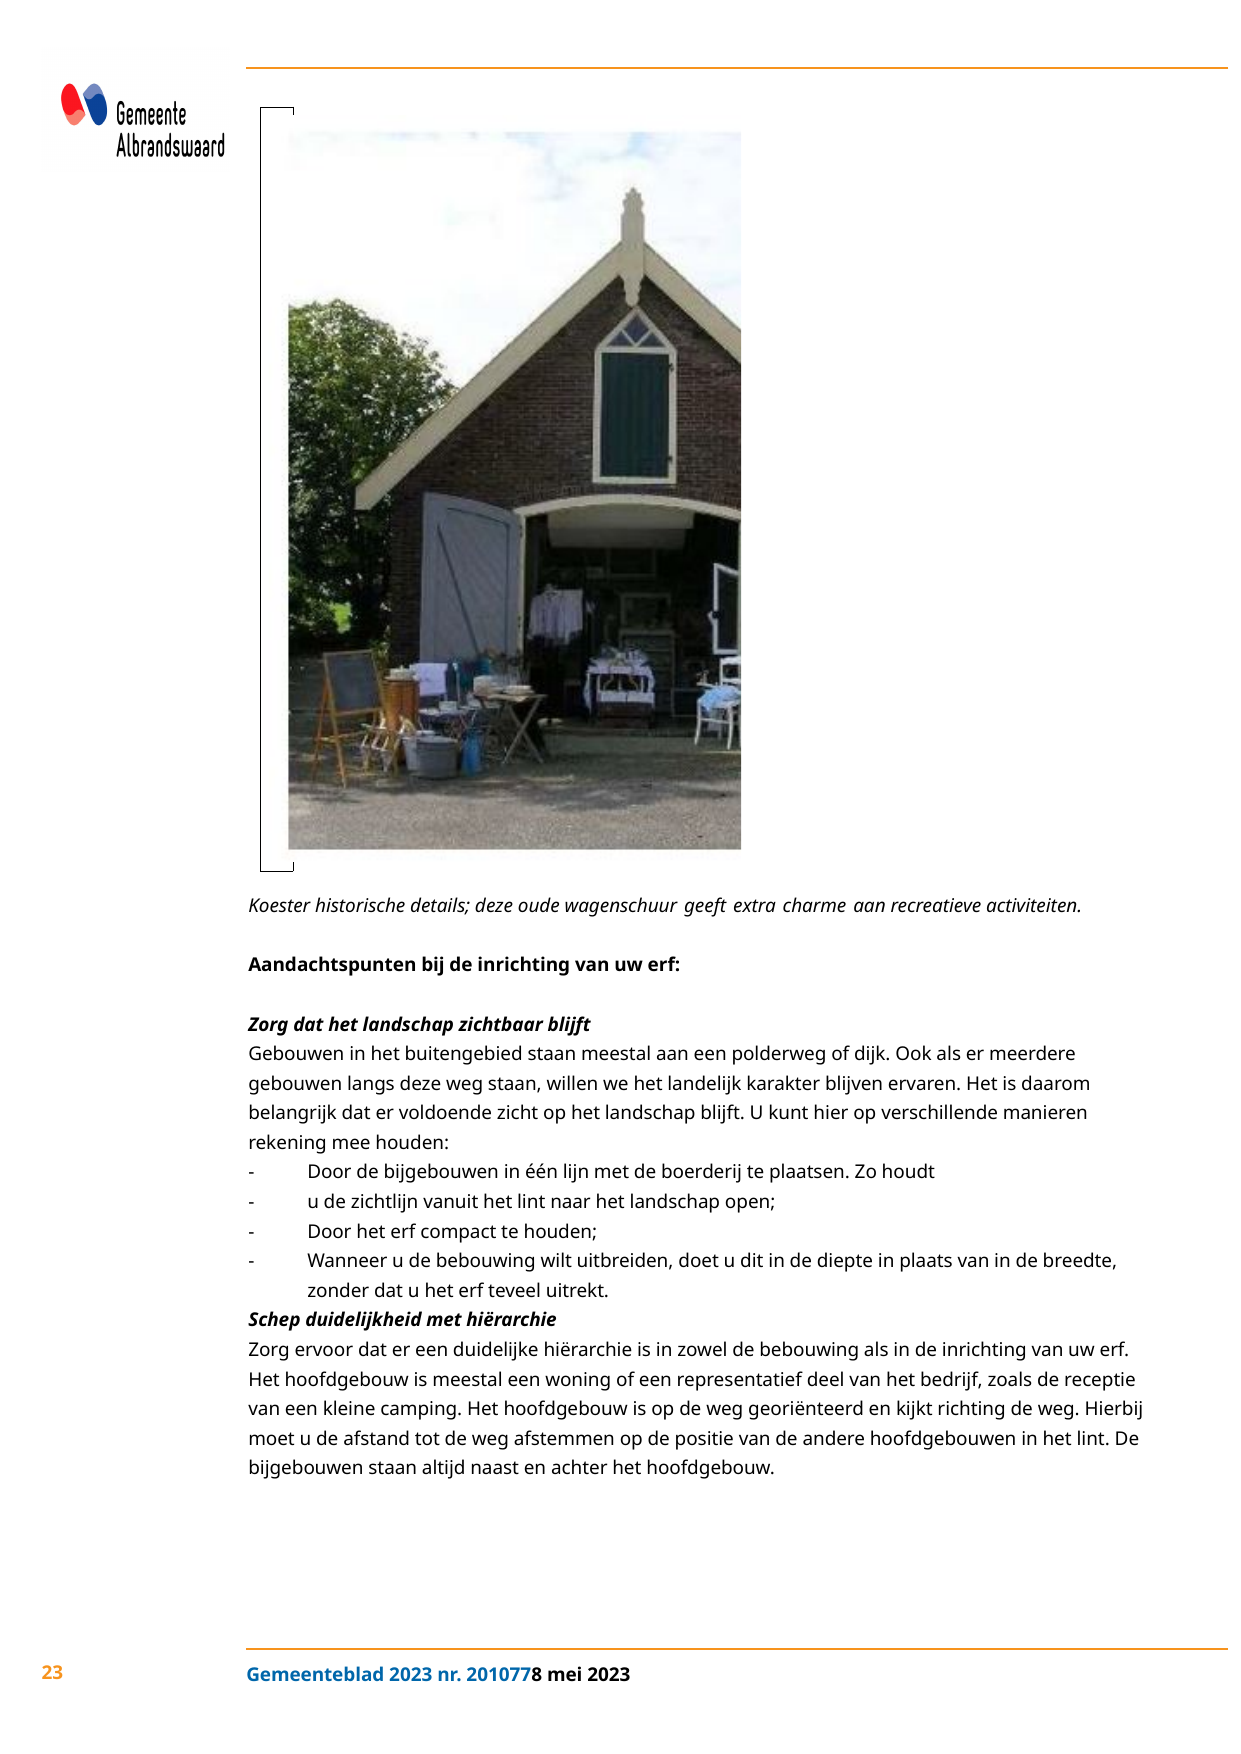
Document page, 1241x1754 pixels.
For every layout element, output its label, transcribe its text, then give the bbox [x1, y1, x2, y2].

text Zorg dat het landschap zichtbaar blijft [248, 1011, 1152, 1036]
list u de zichtlijn vanuit het lint naar het landschap open; [248, 1188, 1152, 1214]
text Schep duidelijkheid met hiërarchie [248, 1307, 1152, 1332]
list Wanneer u de bebouwing wilt uitbreiden, doet u dit in de diepte in plaats van in de breedte, zonder dat u het erf teveel uitrekt. [248, 1247, 1152, 1303]
picture [268, 115, 742, 862]
list Door de bijgebouwen in één lijn met de boerderij te plaatsen. Zo houdt [248, 1159, 1152, 1184]
text Koester historische details; deze oude wagenschuur geeft extra charme aan recreatieve activiteiten. [248, 892, 1152, 918]
picture [41, 47, 231, 172]
text Zorg ervoor dat er een duidelijke hiërarchie is in zowel de bebouwing als in de inrichting van uw erf. Het hoofdgebouw is meestal een woning of een representatief deel van het bedrijf, zoals de receptie van een kleine camping. Het hoofdgebouw is op de weg georiënteerd en kijkt richting de weg. Hierbij moet u de afstand tot de weg afstemmen op de positie van de andere hoofdgebouwen in het lint. De bijgebouwen staan altijd naast en achter het hoofdgebouw. [248, 1336, 1152, 1480]
list Door het erf compact te houden; [248, 1218, 1152, 1243]
text Gebouwen in het buitengebied staan meestal aan een polderweg of dijk. Ook als er meerdere gebouwen langs deze weg staan, willen we het landelijk karakter blijven ervaren. Het is daarom belangrijk dat er voldoende zicht op het landschap blijft. U kunt hier op verschillende manieren rekening mee houden: [248, 1040, 1152, 1155]
text Aandachtspunten bij de inrichting van uw erf: [248, 952, 1152, 977]
